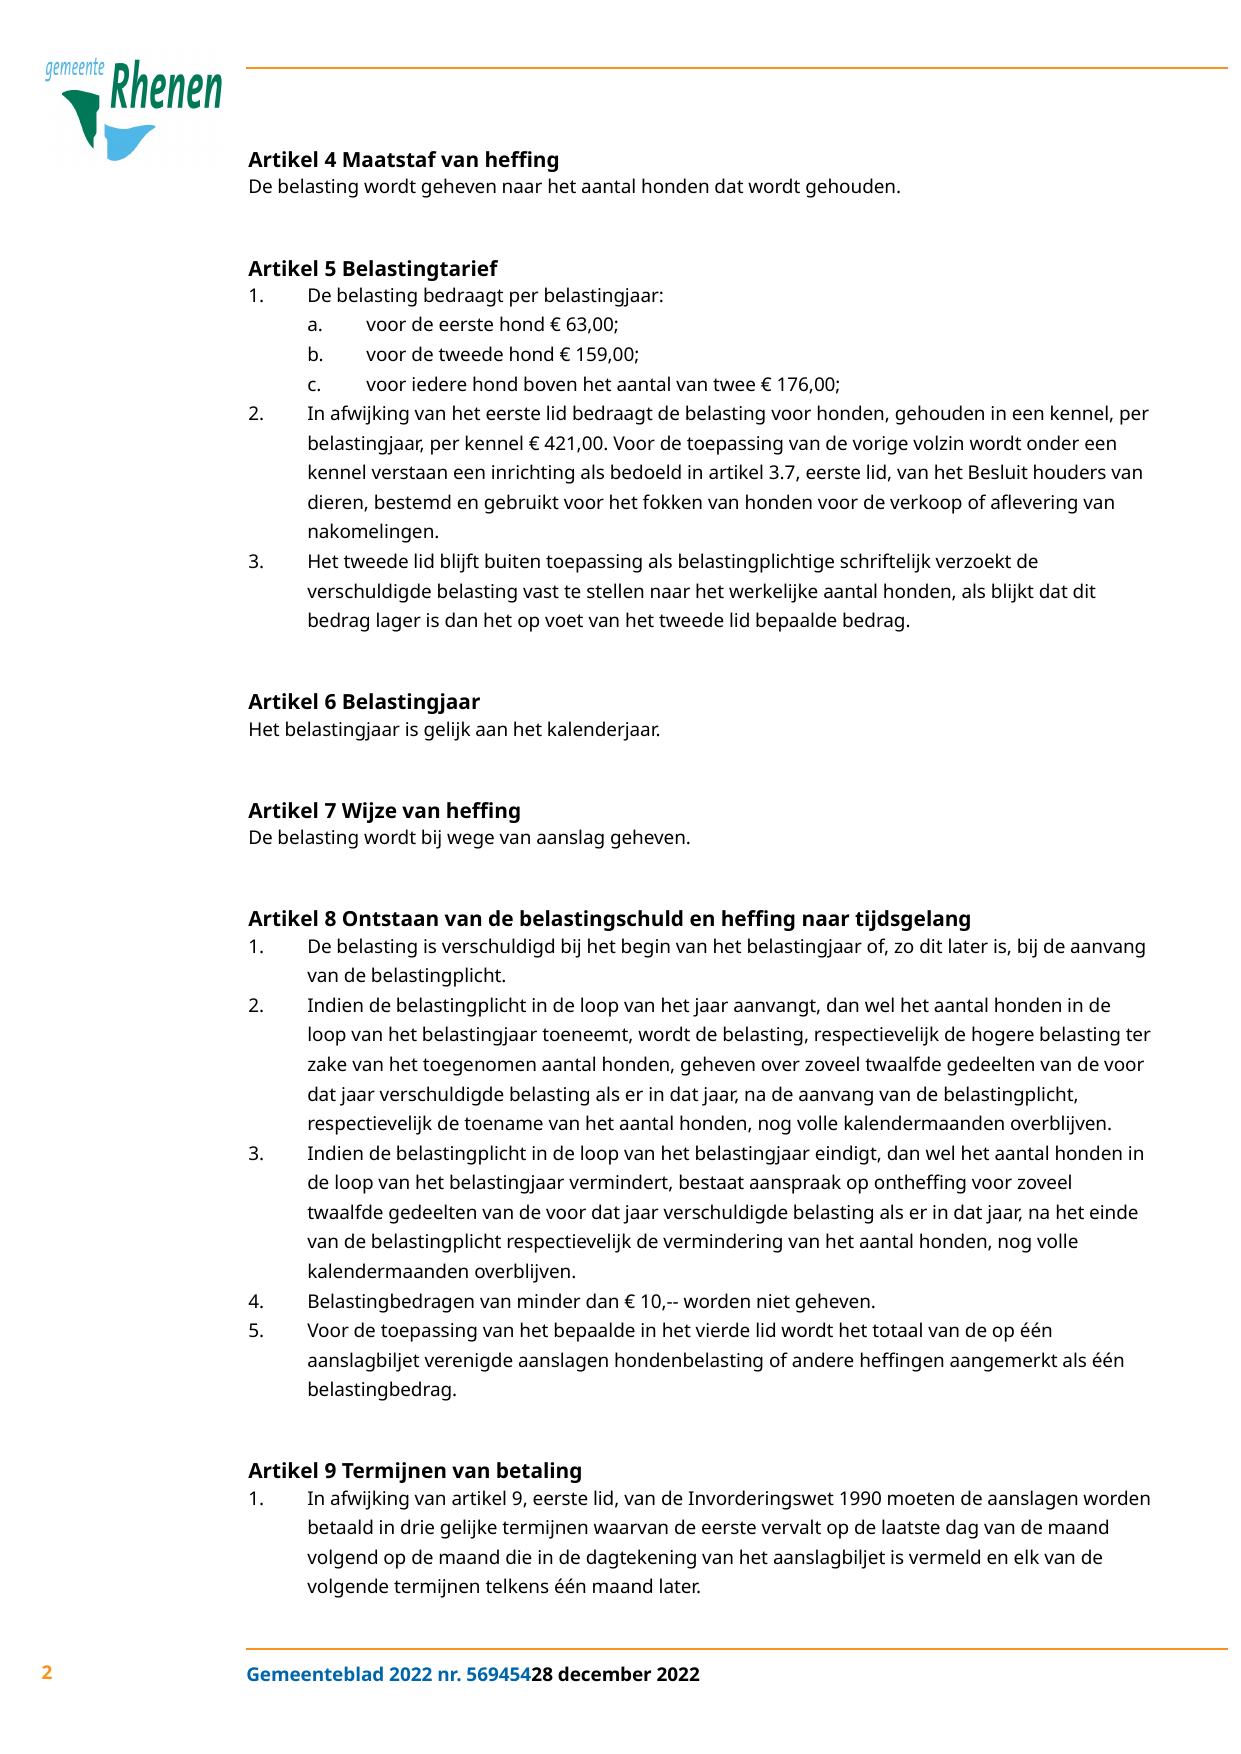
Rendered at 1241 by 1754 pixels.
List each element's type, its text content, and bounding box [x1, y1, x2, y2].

list De belasting is verschuldigd bij het begin van het belastingjaar of, zo dit later is, bij de aanvang van de belastingplicht. [248, 933, 1152, 988]
text Artikel 9 Termijnen van betaling [248, 1457, 1152, 1485]
text De belasting wordt bij wege van aanslag geheven. [248, 824, 1152, 850]
text Artikel 7 Wijze van heffing [248, 796, 1152, 824]
text Artikel 8 Ontstaan van de belastingschuld en heffing naar tijdsgelang [248, 904, 1152, 933]
list In afwijking van artikel 9, eerste lid, van de Invorderingswet 1990 moeten de aanslagen worden betaald in drie gelijke termijnen waarvan de eerste vervalt op de laatste dag van de maand volgend op de maand die in de dagtekening van het aanslagbiljet is vermeld en elk van de volgende termijnen telkens één maand later. [248, 1485, 1152, 1599]
list Indien de belastingplicht in de loop van het jaar aanvangt, dan wel het aantal honden in de loop van het belastingjaar toeneemt, wordt de belasting, respectievelijk de hogere belasting ter zake van het toegenomen aantal honden, geheven over zoveel twaalfde gedeelten van de voor dat jaar verschuldigde belasting als er in dat jaar, na de aanvang van de belastingplicht, respectievelijk de toename van het aantal honden, nog volle kalendermaanden overblijven. [248, 992, 1152, 1136]
text Het belastingjaar is gelijk aan het kalenderjaar. [248, 716, 1152, 742]
list voor de tweede hond € 159,00; [307, 341, 1152, 367]
text Artikel 4 Maatstaf van heffing [248, 145, 1152, 174]
picture [41, 47, 231, 172]
list De belasting bedraagt per belastingjaar: [248, 282, 1152, 308]
list Voor de toepassing van het bepaalde in het vierde lid wordt het totaal van de op één aanslagbiljet verenigde aanslagen hondenbelasting of andere heffingen aangemerkt als één belastingbedrag. [248, 1317, 1152, 1402]
text Artikel 6 Belastingjaar [248, 687, 1152, 716]
text De belasting wordt geheven naar het aantal honden dat wordt gehouden. [248, 174, 1152, 199]
list Het tweede lid blijft buiten toepassing als belastingplichtige schriftelijk verzoekt de verschuldigde belasting vast te stellen naar het werkelijke aantal honden, als blijkt dat dit bedrag lager is dan het op voet van het tweede lid bepaalde bedrag. [248, 548, 1152, 633]
list Belastingbedragen van minder dan € 10,-- worden niet geheven. [248, 1288, 1152, 1313]
list voor iedere hond boven het aantal van twee € 176,00; [307, 371, 1152, 397]
text Artikel 5 Belastingtarief [248, 254, 1152, 282]
list In afwijking van het eerste lid bedraagt de belasting voor honden, gehouden in een kennel, per belastingjaar, per kennel € 421,00. Voor de toepassing van de vorige volzin wordt onder een kennel verstaan een inrichting als bedoeld in artikel 3.7, eerste lid, van het Besluit houders van dieren, bestemd en gebruikt voor het fokken van honden voor de verkoop of aflevering van nakomelingen. [248, 400, 1152, 544]
list voor de eerste hond € 63,00; [307, 312, 1152, 337]
list Indien de belastingplicht in de loop van het belastingjaar eindigt, dan wel het aantal honden in de loop van het belastingjaar vermindert, bestaat aanspraak op ontheffing voor zoveel twaalfde gedeelten van de voor dat jaar verschuldigde belasting als er in dat jaar, na het einde van de belastingplicht respectievelijk de vermindering van het aantal honden, nog volle kalendermaanden overblijven. [248, 1140, 1152, 1284]
